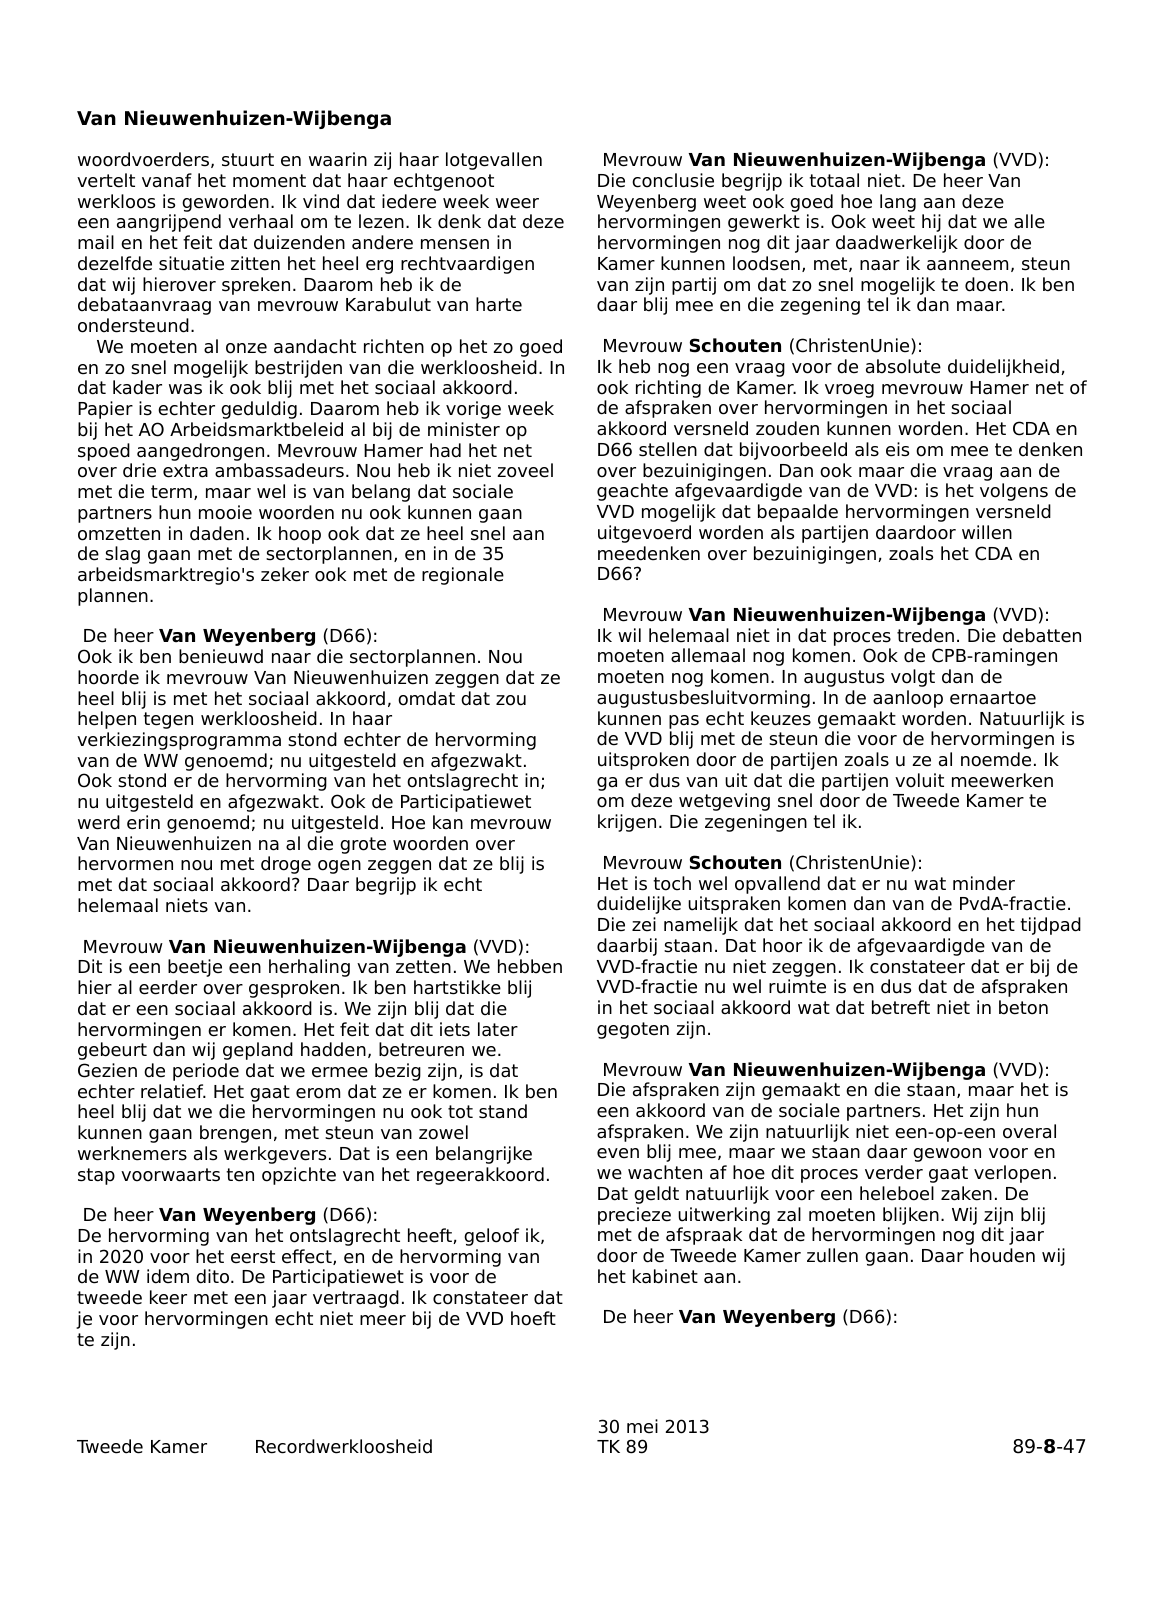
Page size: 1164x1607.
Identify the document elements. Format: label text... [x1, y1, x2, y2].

text Mevrouw Schouten (ChristenUnie): [596, 336, 1087, 357]
text De heer Van Weyenberg (D66): [596, 1307, 1087, 1328]
text Mevrouw Van Nieuwenhuizen-Wijbenga (VVD): [596, 605, 1087, 626]
text Die afspraken zijn gemaakt en die staan, maar het is een akkoord van de sociale partners. Het zijn hun afspraken. We zijn natuurlijk niet een-op-een overal even blij mee, maar we staan daar gewoon voor en we wachten af hoe dit proces verder gaat verlopen. Dat geldt natuurlijk voor een heleboel zaken. De precieze uitwerking zal moeten blijken. Wij zijn blij met de afspraak dat de hervormingen nog dit jaar door de Tweede Kamer zullen gaan. Daar houden wij het kabinet aan. [596, 1080, 1087, 1287]
text Het is toch wel opvallend dat er nu wat minder duidelijke uitspraken komen dan van de PvdA-fractie. Die zei namelijk dat het sociaal akkoord en het tijdpad daarbij staan. Dat hoor ik de afgevaardigde van de VVD-fractie nu niet zeggen. Ik constateer dat er bij de VVD-fractie nu wel ruimte is en dus dat de afspraken in het sociaal akkoord wat dat betreft niet in beton gegoten zijn. [596, 873, 1087, 1039]
text Mevrouw Van Nieuwenhuizen-Wijbenga (VVD): [77, 936, 567, 957]
text Mevrouw Van Nieuwenhuizen-Wijbenga (VVD): [596, 150, 1087, 171]
text De heer Van Weyenberg (D66): [77, 626, 567, 647]
text Mevrouw Schouten (ChristenUnie): [596, 853, 1087, 873]
text Mevrouw Van Nieuwenhuizen-Wijbenga (VVD): [596, 1059, 1087, 1080]
text We moeten al onze aandacht richten op het zo goed en zo snel mogelijk bestrijden van die werkloosheid. In dat kader was ik ook blij met het sociaal akkoord. Papier is echter geduldig. Daarom heb ik vorige week bij het AO Arbeidsmarktbeleid al bij de minister op spoed aangedrongen. Mevrouw Hamer had het net over drie extra ambassadeurs. Nou heb ik niet zoveel met die term, maar wel is van belang dat sociale partners hun mooie woorden nu ook kunnen gaan omzetten in daden. Ik hoop ook dat ze heel snel aan de slag gaan met de sectorplannen, en in de 35 arbeidsmarktregio's zeker ook met de regionale plannen. [77, 337, 567, 606]
text De hervorming van het ontslagrecht heeft, geloof ik, in 2020 voor het eerst effect, en de hervorming van de WW idem dito. De Participatiewet is voor de tweede keer met een jaar vertraagd. Ik constateer dat je voor hervormingen echt niet meer bij de VVD hoeft te zijn. [77, 1226, 567, 1350]
text Die conclusie begrijp ik totaal niet. De heer Van Weyenberg weet ook goed hoe lang aan deze hervormingen gewerkt is. Ook weet hij dat we alle hervormingen nog dit jaar daadwerkelijk door de Kamer kunnen loodsen, met, naar ik aanneem, steun van zijn partij om dat zo snel mogelijk te doen. Ik ben daar blij mee en die zegening tel ik dan maar. [596, 171, 1087, 316]
text Ik heb nog een vraag voor de absolute duidelijkheid, ook richting de Kamer. Ik vroeg mevrouw Hamer net of de afspraken over hervormingen in het sociaal akkoord versneld zouden kunnen worden. Het CDA en D66 stellen dat bijvoorbeeld als eis om mee te denken over bezuinigingen. Dan ook maar die vraag aan de geachte afgevaardigde van de VVD: is het volgens de VVD mogelijk dat bepaalde hervormingen versneld uitgevoerd worden als partijen daardoor willen meedenken over bezuinigingen, zoals het CDA en D66? [596, 357, 1087, 585]
text woordvoerders, stuurt en waarin zij haar lotgevallen vertelt vanaf het moment dat haar echtgenoot werkloos is geworden. Ik vind dat iedere week weer een aangrijpend verhaal om te lezen. Ik denk dat deze mail en het feit dat duizenden andere mensen in dezelfde situatie zitten het heel erg rechtvaardigen dat wij hierover spreken. Daarom heb ik de debataanvraag van mevrouw Karabulut van harte ondersteund. [77, 150, 567, 337]
text Ook ik ben benieuwd naar die sectorplannen. Nou hoorde ik mevrouw Van Nieuwenhuizen zeggen dat ze heel blij is met het sociaal akkoord, omdat dat zou helpen tegen werkloosheid. In haar verkiezingsprogramma stond echter de hervorming van de WW genoemd; nu uitgesteld en afgezwakt. Ook stond er de hervorming van het ontslagrecht in; nu uitgesteld en afgezwakt. Ook de Participatiewet werd erin genoemd; nu uitgesteld. Hoe kan mevrouw Van Nieuwenhuizen na al die grote woorden over hervormen nou met droge ogen zeggen dat ze blij is met dat sociaal akkoord? Daar begrijp ik echt helemaal niets van. [77, 647, 567, 916]
text Dit is een beetje een herhaling van zetten. We hebben hier al eerder over gesproken. Ik ben hartstikke blij dat er een sociaal akkoord is. We zijn blij dat die hervormingen er komen. Het feit dat dit iets later gebeurt dan wij gepland hadden, betreuren we. Gezien de periode dat we ermee bezig zijn, is dat echter relatief. Het gaat erom dat ze er komen. Ik ben heel blij dat we die hervormingen nu ook tot stand kunnen gaan brengen, met steun van zowel werknemers als werkgevers. Dat is een belangrijke stap voorwaarts ten opzichte van het regeerakkoord. [77, 957, 567, 1185]
text De heer Van Weyenberg (D66): [77, 1205, 567, 1226]
text Ik wil helemaal niet in dat proces treden. Die debatten moeten allemaal nog komen. Ook de CPB-ramingen moeten nog komen. In augustus volgt dan de augustusbesluitvorming. In de aanloop ernaartoe kunnen pas echt keuzes gemaakt worden. Natuurlijk is de VVD blij met de steun die voor de hervormingen is uitsproken door de partijen zoals u ze al noemde. Ik ga er dus van uit dat die partijen voluit meewerken om deze wetgeving snel door de Tweede Kamer te krijgen. Die zegeningen tel ik. [596, 626, 1087, 833]
